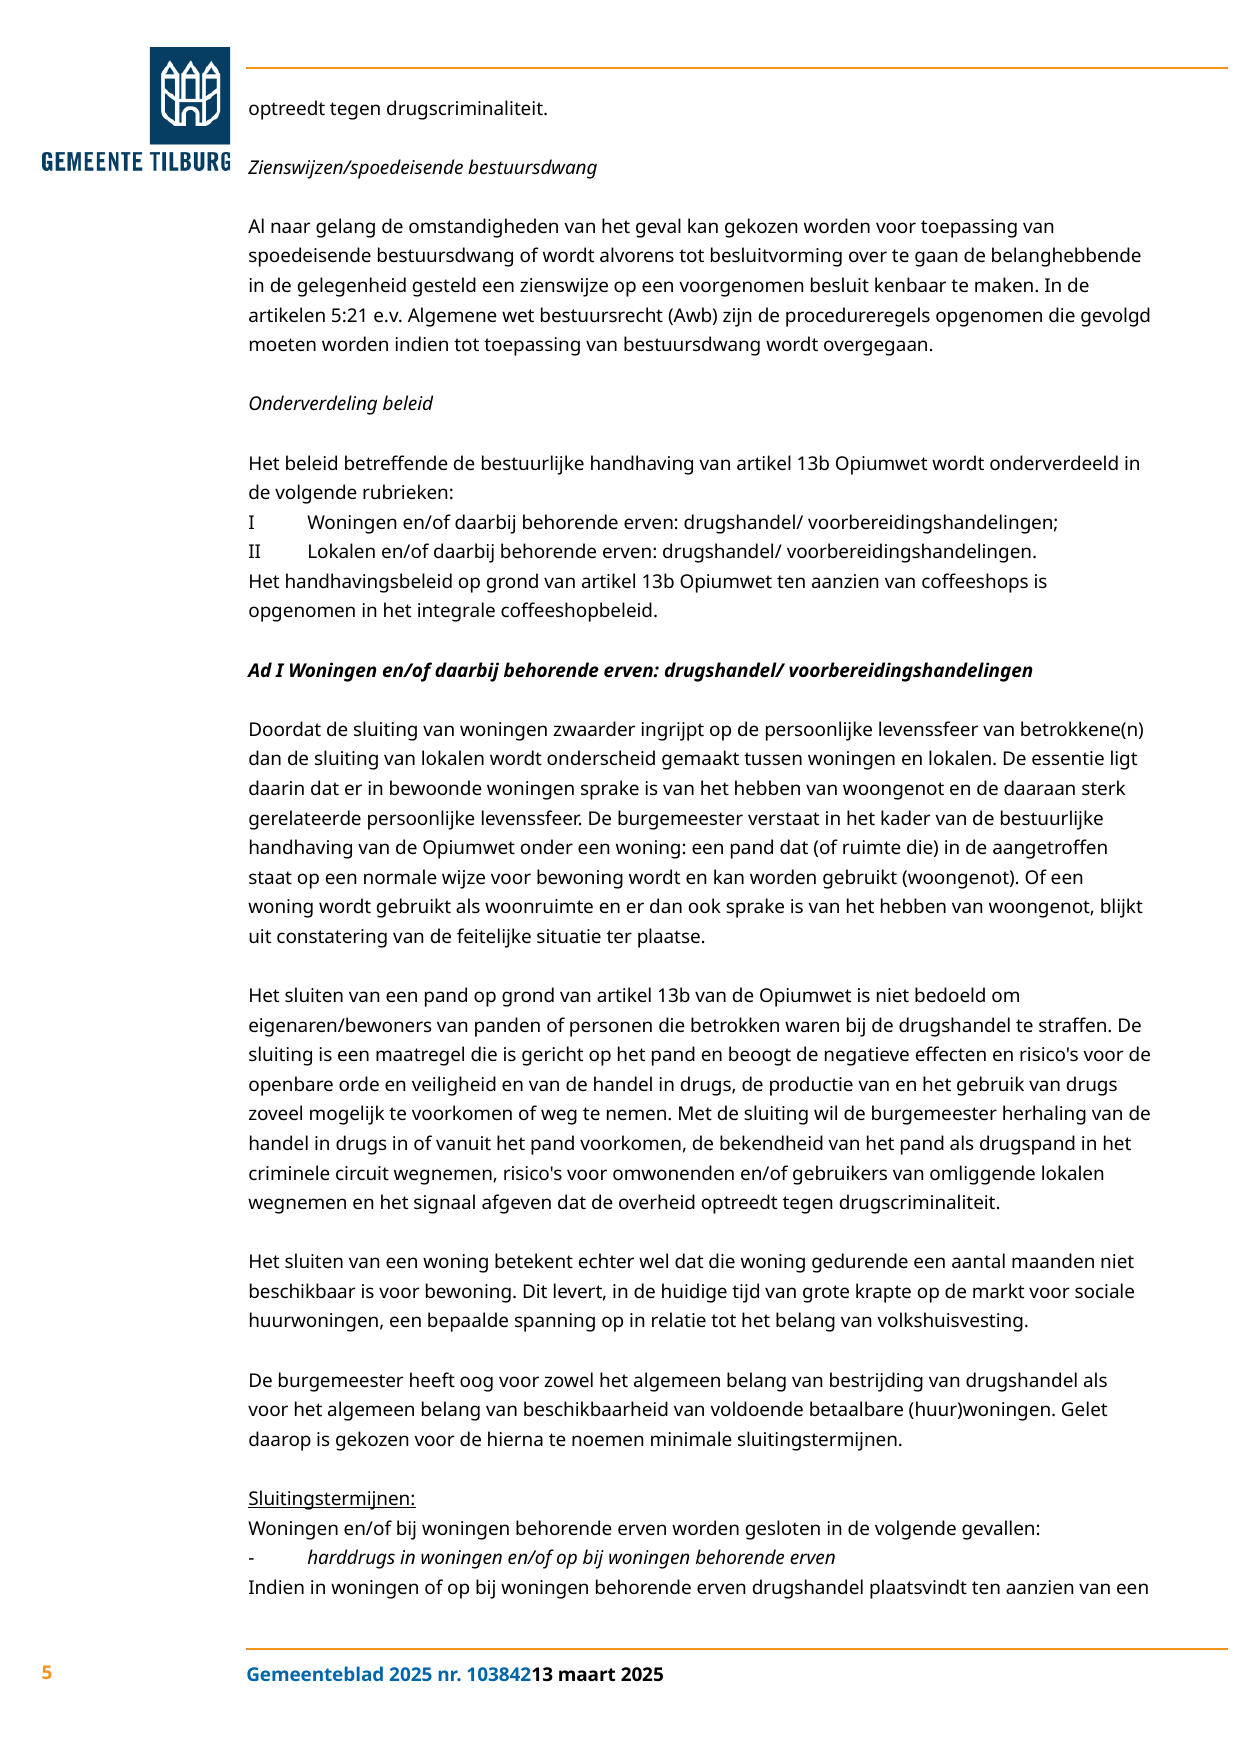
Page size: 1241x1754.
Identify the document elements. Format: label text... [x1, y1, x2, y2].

text Het beleid betreffende de bestuurlijke handhaving van artikel 13b Opiumwet wordt onderverdeeld in de volgende rubrieken: [248, 450, 1152, 505]
list Woningen en/of daarbij behorende erven: drugshandel/ voorbereidingshandelingen; [248, 509, 1152, 535]
text Doordat de sluiting van woningen zwaarder ingrijpt op de persoonlijke levenssfeer van betrokkene(n) dan de sluiting van lokalen wordt onderscheid gemaakt tussen woningen en lokalen. De essentie ligt daarin dat er in bewoonde woningen sprake is van het hebben van woongenot en de daaraan sterk gerelateerde persoonlijke levenssfeer. De burgemeester verstaat in het kader van de bestuurlijke handhaving van de Opiumwet onder een woning: een pand dat (of ruimte die) in de aangetroffen staat op een normale wijze voor bewoning wordt en kan worden gebruikt (woongenot). Of een woning wordt gebruikt als woonruimte en er dan ook sprake is van het hebben van woongenot, blijkt uit constatering van de feitelijke situatie ter plaatse. [248, 716, 1152, 949]
text Sluitingstermijnen: [248, 1485, 1152, 1511]
picture [41, 47, 231, 172]
text Woningen en/of bij woningen behorende erven worden gesloten in de volgende gevallen: [248, 1515, 1152, 1541]
text Ad I Woningen en/of daarbij behorende erven: drugshandel/ voorbereidingshandelingen [248, 657, 1152, 683]
list Lokalen en/of daarbij behorende erven: drugshandel/ voorbereidingshandelingen. [248, 538, 1152, 564]
list harddrugs in woningen en/of op bij woningen behorende erven [248, 1544, 1152, 1570]
text Het handhavingsbeleid op grond van artikel 13b Opiumwet ten aanzien van coffeeshops is opgenomen in het integrale coffeeshopbeleid. [248, 568, 1152, 623]
text Onderverdeling beleid [248, 391, 1152, 416]
text Al naar gelang de omstandigheden van het geval kan gekozen worden voor toepassing van spoedeisende bestuursdwang of wordt alvorens tot besluitvorming over te gaan de belanghebbende in de gelegenheid gesteld een zienswijze op een voorgenomen besluit kenbaar te maken. In de artikelen 5:21 e.v. Algemene wet bestuursrecht (Awb) zijn de procedureregels opgenomen die gevolgd moeten worden indien tot toepassing van bestuursdwang wordt overgegaan. [248, 213, 1152, 357]
text Het sluiten van een woning betekent echter wel dat die woning gedurende een aantal maanden niet beschikbaar is voor bewoning. Dit levert, in de huidige tijd van grote krapte op de markt voor sociale huurwoningen, een bepaalde spanning op in relatie tot het belang van volkshuisvesting. [248, 1248, 1152, 1333]
text Indien in woningen of op bij woningen behorende erven drugshandel plaatsvindt ten aanzien van een [248, 1574, 1152, 1600]
text Het sluiten van een pand op grond van artikel 13b van de Opiumwet is niet bedoeld om eigenaren/bewoners van panden of personen die betrokken waren bij de drugshandel te straffen. De sluiting is een maatregel die is gericht op het pand en beoogt de negatieve effecten en risico's voor de openbare orde en veiligheid en van de handel in drugs, de productie van en het gebruik van drugs zoveel mogelijk te voorkomen of weg te nemen. Met de sluiting wil de burgemeester herhaling van de handel in drugs in of vanuit het pand voorkomen, de bekendheid van het pand als drugspand in het criminele circuit wegnemen, risico's voor omwonenden en/of gebruikers van omliggende lokalen wegnemen en het signaal afgeven dat de overheid optreedt tegen drugscriminaliteit. [248, 982, 1152, 1215]
text De burgemeester heeft oog voor zowel het algemeen belang van bestrijding van drugshandel als voor het algemeen belang van beschikbaarheid van voldoende betaalbare (huur)woningen. Gelet daarop is gekozen voor de hierna te noemen minimale sluitingstermijnen. [248, 1367, 1152, 1452]
text Zienswijzen/spoedeisende bestuursdwang [248, 154, 1152, 180]
text optreedt tegen drugscriminaliteit. [248, 95, 1152, 121]
